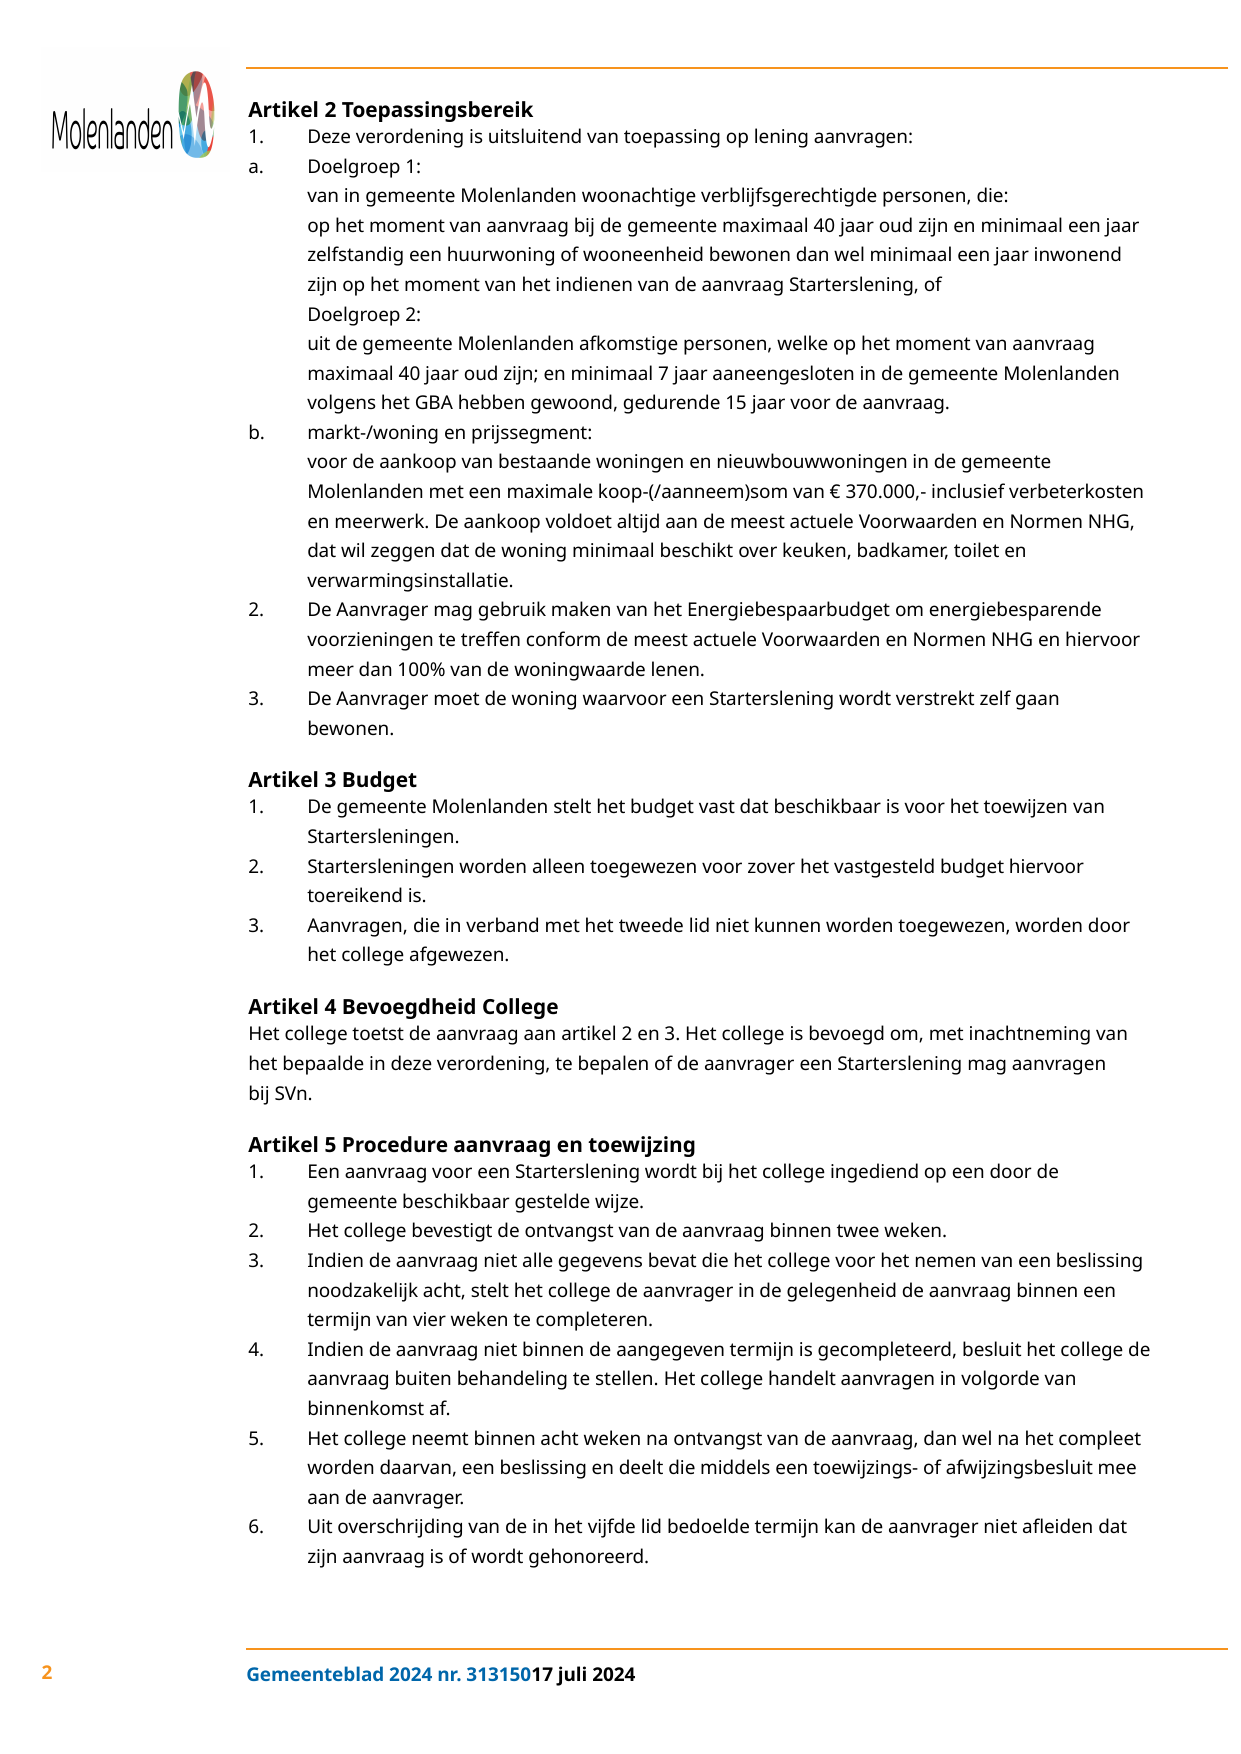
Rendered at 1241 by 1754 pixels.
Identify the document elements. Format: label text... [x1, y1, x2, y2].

text Artikel 2 Toepassingsbereik [248, 95, 1152, 123]
list Uit overschrijding van de in het vijfde lid bedoelde termijn kan de aanvrager niet afleiden dat zijn aanvraag is of wordt gehonoreerd. [248, 1513, 1152, 1569]
list Doelgroep 2: [248, 301, 1152, 326]
list Een aanvraag voor een Starterslening wordt bij het college ingediend op een door de gemeente beschikbaar gestelde wijze. [248, 1158, 1152, 1214]
list uit de gemeente Molenlanden afkomstige personen, welke op het moment van aanvraag maximaal 40 jaar oud zijn; en minimaal 7 jaar aaneengesloten in de gemeente Molenlanden volgens het GBA hebben gewoond, gedurende 15 jaar voor de aanvraag. [248, 330, 1152, 415]
list Indien de aanvraag niet binnen de aangegeven termijn is gecompleteerd, besluit het college de aanvraag buiten behandeling te stellen. Het college handelt aanvragen in volgorde van binnenkomst af. [248, 1336, 1152, 1421]
list van in gemeente Molenlanden woonachtige verblijfsgerechtigde personen, die: [248, 182, 1152, 208]
list Het college bevestigt de ontvangst van de aanvraag binnen twee weken. [248, 1218, 1152, 1243]
picture [41, 47, 231, 172]
list De Aanvrager moet de woning waarvoor een Starterslening wordt verstrekt zelf gaan bewonen. [248, 685, 1152, 741]
list De Aanvrager mag gebruik maken van het Energiebespaarbudget om energiebesparende voorzieningen te treffen conform de meest actuele Voorwaarden en Normen NHG en hiervoor meer dan 100% van de woningwaarde lenen. [248, 597, 1152, 681]
list Deze verordening is uitsluitend van toepassing op lening aanvragen: [248, 123, 1152, 149]
text Artikel 4 Bevoegdheid College [248, 992, 1152, 1021]
list Molenlanden met een maximale koop-(/aanneem)som van € 370.000,- inclusief verbeterkosten en meerwerk. De aankoop voldoet altijd aan de meest actuele Voorwaarden en Normen NHG, dat wil zeggen dat de woning minimaal beschikt over keuken, badkamer, toilet en verwarmingsinstallatie. [248, 478, 1152, 593]
list Startersleningen worden alleen toegewezen voor zover het vastgesteld budget hiervoor toereikend is. [248, 853, 1152, 908]
text Het college toetst de aanvraag aan artikel 2 en 3. Het college is bevoegd om, met inachtneming van het bepaalde in deze verordening, te bepalen of de aanvrager een Starterslening mag aanvragen bij SVn. [248, 1021, 1152, 1105]
list markt-/woning en prijssegment: [248, 419, 1152, 445]
list op het moment van aanvraag bij de gemeente maximaal 40 jaar oud zijn en minimaal een jaar zelfstandig een huurwoning of wooneenheid bewonen dan wel minimaal een jaar inwonend zijn op het moment van het indienen van de aanvraag Starterslening, of [248, 212, 1152, 297]
list Het college neemt binnen acht weken na ontvangst van de aanvraag, dan wel na het compleet worden daarvan, een beslissing en deelt die middels een toewijzings- of afwijzingsbesluit mee aan de aanvrager. [248, 1425, 1152, 1510]
list Indien de aanvraag niet alle gegevens bevat die het college voor het nemen van een beslissing noodzakelijk acht, stelt het college de aanvrager in de gelegenheid de aanvraag binnen een termijn van vier weken te completeren. [248, 1247, 1152, 1332]
list voor de aankoop van bestaande woningen en nieuwbouwwoningen in de gemeente [248, 449, 1152, 474]
list Aanvragen, die in verband met het tweede lid niet kunnen worden toegewezen, worden door het college afgewezen. [248, 912, 1152, 967]
list De gemeente Molenlanden stelt het budget vast dat beschikbaar is voor het toewijzen van Startersleningen. [248, 794, 1152, 849]
list Doelgroep 1: [248, 153, 1152, 178]
text Artikel 5 Procedure aanvraag en toewijzing [248, 1130, 1152, 1158]
text Artikel 3 Budget [248, 765, 1152, 794]
